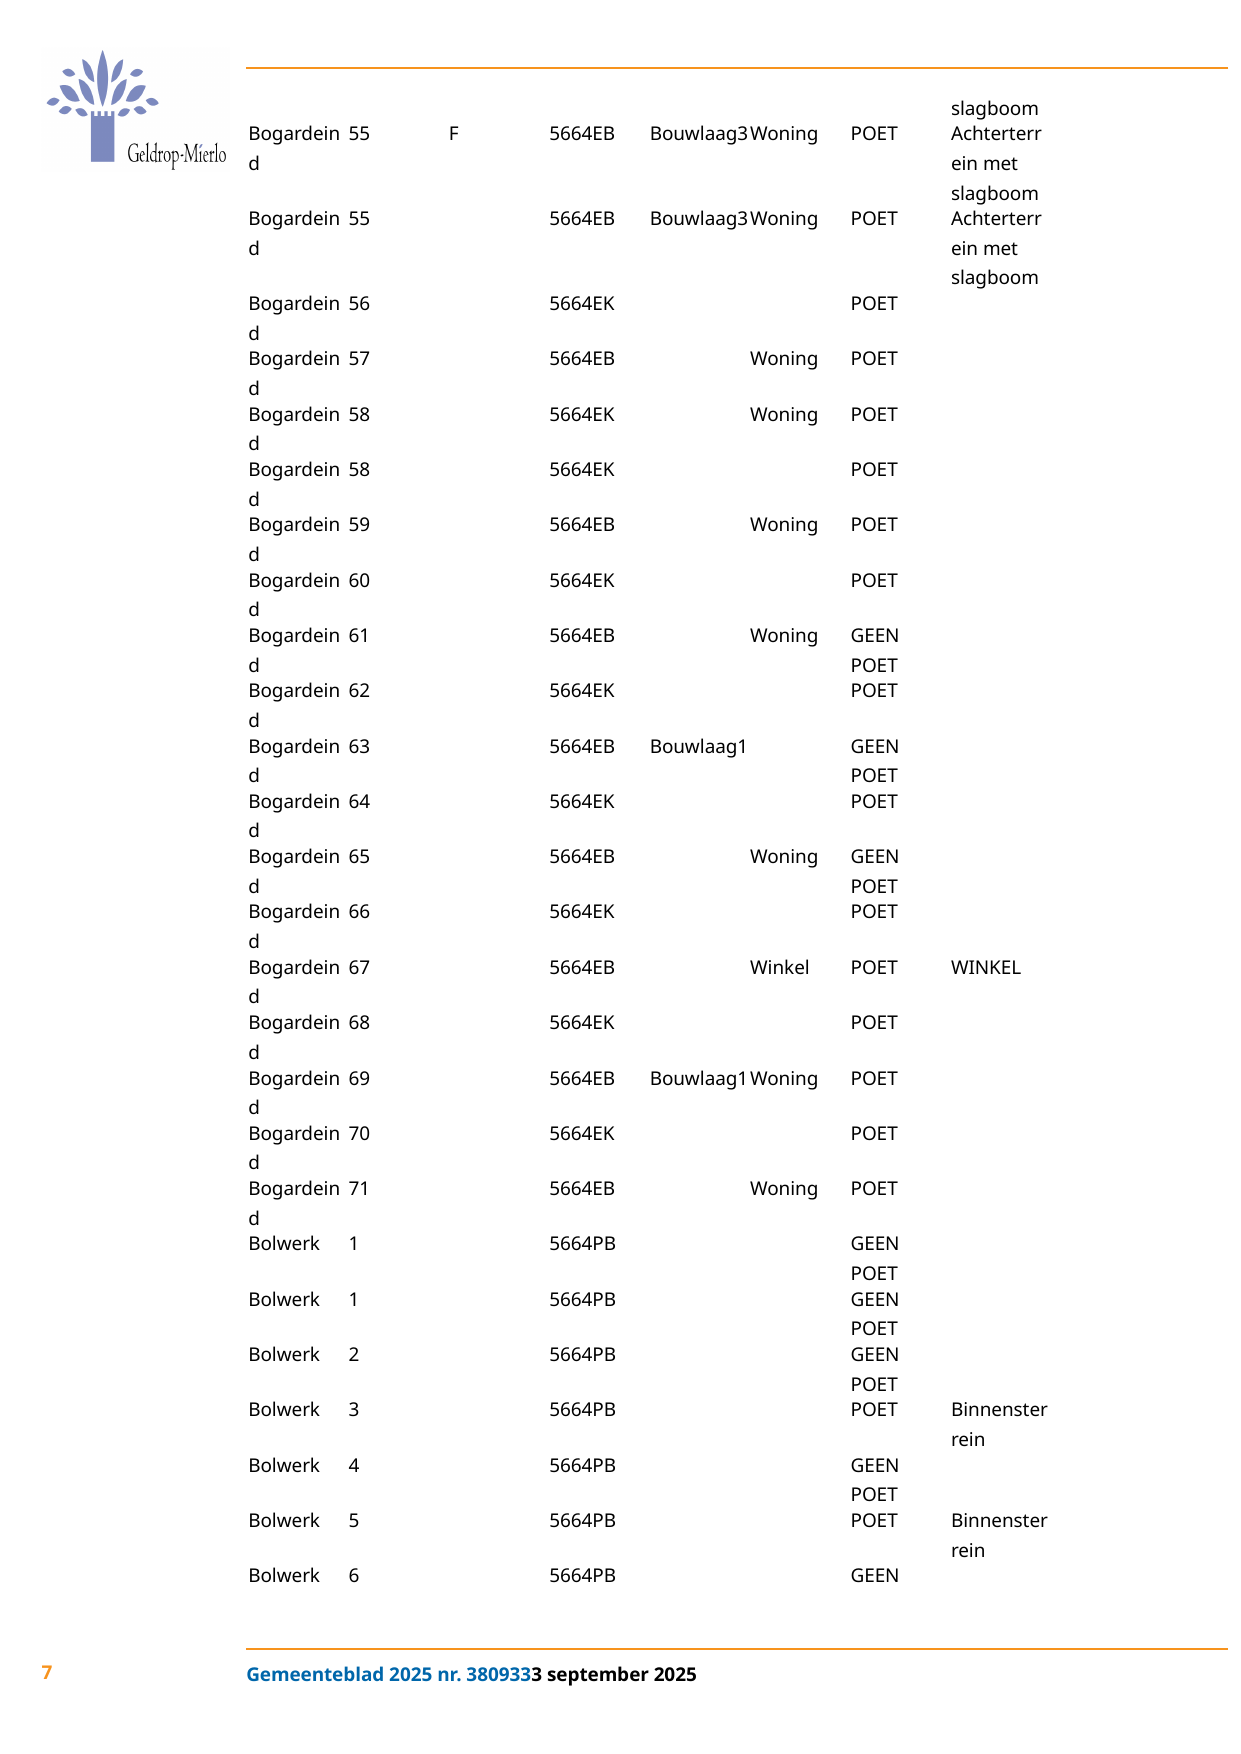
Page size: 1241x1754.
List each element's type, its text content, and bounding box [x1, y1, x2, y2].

table_cell 70 [348, 1120, 449, 1175]
table_cell 62 [348, 678, 449, 733]
table_cell 59 [348, 512, 449, 567]
table_cell [750, 1507, 850, 1562]
table_cell [449, 512, 549, 567]
table_cell POET [850, 1065, 951, 1120]
table_cell Woning [750, 205, 850, 290]
table_cell [449, 1009, 549, 1065]
table_cell [650, 678, 750, 733]
table_cell [549, 95, 649, 121]
table_cell GEEN POET [850, 733, 951, 788]
table_cell 5664EB [549, 121, 649, 205]
table_cell 3 [348, 1397, 449, 1452]
table_cell Woning [750, 844, 850, 899]
table_cell POET [850, 954, 951, 1009]
table_cell [449, 346, 549, 401]
table_cell Woning [750, 401, 850, 456]
table_cell 5664EB [549, 346, 649, 401]
table_cell 60 [348, 567, 449, 622]
table_cell 5664EK [549, 290, 649, 346]
table_cell [650, 1397, 750, 1452]
table_cell [951, 1175, 1051, 1231]
table_cell [951, 1286, 1051, 1341]
table_cell [248, 95, 348, 121]
table_cell [650, 954, 750, 1009]
table_cell 5664EK [549, 678, 649, 733]
table_cell 64 [348, 788, 449, 843]
table_cell 57 [348, 346, 449, 401]
table_cell [449, 1397, 549, 1452]
table_cell Bogardeind [248, 567, 348, 622]
table_cell Bolwerk [248, 1507, 348, 1562]
table_cell [650, 622, 750, 677]
table_cell [449, 899, 549, 954]
table_cell [750, 899, 850, 954]
table_cell [750, 1286, 850, 1341]
table_cell [750, 1231, 850, 1286]
table_cell GEEN POET [850, 1341, 951, 1397]
table_cell POET [850, 401, 951, 456]
table_cell POET [850, 1397, 951, 1452]
table_cell 5664EK [549, 567, 649, 622]
table_cell 66 [348, 899, 449, 954]
table_cell [650, 844, 750, 899]
table_cell POET [850, 678, 951, 733]
table_cell Bogardeind [248, 346, 348, 401]
table_cell 65 [348, 844, 449, 899]
table_cell [650, 456, 750, 512]
table_cell [951, 1231, 1051, 1286]
table_cell [650, 899, 750, 954]
table_cell GEEN POET [850, 1286, 951, 1341]
table_cell [449, 1452, 549, 1507]
table_cell [951, 401, 1051, 456]
table_cell Bogardeind [248, 954, 348, 1009]
table_cell Binnensterrein [951, 1397, 1051, 1452]
table_cell 67 [348, 954, 449, 1009]
table_cell 5664EK [549, 456, 649, 512]
table_cell [750, 678, 850, 733]
table_cell Binnensterrein [951, 1507, 1051, 1562]
table_cell [750, 290, 850, 346]
table_cell Bogardeind [248, 401, 348, 456]
table_cell [650, 1341, 750, 1397]
table_cell [650, 788, 750, 843]
table_cell Bolwerk [248, 1563, 348, 1588]
table_cell 2 [348, 1341, 449, 1397]
table_cell [951, 1065, 1051, 1120]
table_cell [951, 1563, 1051, 1588]
table_cell GEEN [850, 1563, 951, 1588]
table_cell [449, 1175, 549, 1231]
table_cell [951, 456, 1051, 512]
table_cell [650, 1231, 750, 1286]
table_cell 5664PB [549, 1341, 649, 1397]
table_cell [650, 567, 750, 622]
table_cell [449, 844, 549, 899]
table_cell Achterterrein met slagboom [951, 121, 1051, 205]
table_cell 71 [348, 1175, 449, 1231]
table_cell GEEN POET [850, 1231, 951, 1286]
table_cell Woning [750, 512, 850, 567]
table_cell Bogardeind [248, 788, 348, 843]
table_cell [951, 567, 1051, 622]
table_cell 5664EK [549, 401, 649, 456]
table_cell 5664EB [549, 844, 649, 899]
table_cell [750, 1397, 850, 1452]
table_cell [750, 1563, 850, 1588]
table_cell POET [850, 1175, 951, 1231]
table_cell [750, 456, 850, 512]
table_cell [650, 512, 750, 567]
table_cell GEEN POET [850, 622, 951, 677]
table_cell Woning [750, 1065, 850, 1120]
table_cell [750, 1120, 850, 1175]
table_cell [850, 95, 951, 121]
table_cell 5664EB [549, 205, 649, 290]
table_cell [750, 567, 850, 622]
table_cell 5664EB [549, 1175, 649, 1231]
table_cell [951, 512, 1051, 567]
table_cell [449, 678, 549, 733]
table_cell GEEN POET [850, 1452, 951, 1507]
table_cell Bogardeind [248, 733, 348, 788]
table_cell Bogardeind [248, 622, 348, 677]
table_cell Winkel [750, 954, 850, 1009]
table_cell [650, 1286, 750, 1341]
table_cell [449, 954, 549, 1009]
table_cell Woning [750, 1175, 850, 1231]
table_cell Bogardeind [248, 456, 348, 512]
table_cell [449, 788, 549, 843]
table_cell [951, 1120, 1051, 1175]
table_cell 5664PB [549, 1563, 649, 1588]
table_cell 1 [348, 1286, 449, 1341]
table_cell 63 [348, 733, 449, 788]
table_cell POET [850, 567, 951, 622]
table_cell [449, 205, 549, 290]
table_cell Bolwerk [248, 1397, 348, 1452]
table_cell [951, 733, 1051, 788]
table_cell [650, 1452, 750, 1507]
table_cell 5664PB [549, 1231, 649, 1286]
table_cell [650, 1507, 750, 1562]
table_cell Bogardeind [248, 512, 348, 567]
table_cell [951, 844, 1051, 899]
table_cell Bouwlaag1 [650, 733, 750, 788]
table_cell 6 [348, 1563, 449, 1588]
table_cell POET [850, 456, 951, 512]
table_cell [449, 401, 549, 456]
table_cell POET [850, 512, 951, 567]
table_cell Bolwerk [248, 1452, 348, 1507]
table_cell [449, 1341, 549, 1397]
table_cell [449, 733, 549, 788]
table_cell 5664EB [549, 733, 649, 788]
table_cell [951, 622, 1051, 677]
table_cell POET [850, 788, 951, 843]
table_cell [449, 456, 549, 512]
table_cell [750, 1341, 850, 1397]
table_cell 5664PB [549, 1286, 649, 1341]
table_cell 68 [348, 1009, 449, 1065]
table_cell POET [850, 346, 951, 401]
table_cell POET [850, 205, 951, 290]
table_cell POET [850, 1120, 951, 1175]
table_cell [348, 95, 449, 121]
table_cell Bouwlaag1 [650, 1065, 750, 1120]
table_cell [650, 1563, 750, 1588]
table_cell 5664PB [549, 1397, 649, 1452]
table_cell Bogardeind [248, 899, 348, 954]
table_cell 5664EK [549, 1120, 649, 1175]
table_cell 5 [348, 1507, 449, 1562]
table_cell 56 [348, 290, 449, 346]
table_cell Woning [750, 121, 850, 205]
table_cell Bogardeind [248, 121, 348, 205]
table_cell Bolwerk [248, 1286, 348, 1341]
table_cell POET [850, 290, 951, 346]
table_cell [650, 1175, 750, 1231]
table_cell Woning [750, 622, 850, 677]
table_cell Bogardeind [248, 1009, 348, 1065]
table_cell WINKEL [951, 954, 1051, 1009]
table_cell Bogardeind [248, 1175, 348, 1231]
table_cell [449, 1507, 549, 1562]
table_cell [750, 733, 850, 788]
table_cell Bogardeind [248, 1065, 348, 1120]
table_cell [650, 1120, 750, 1175]
table_cell 5664EB [549, 512, 649, 567]
table_cell 69 [348, 1065, 449, 1120]
table_cell [449, 1120, 549, 1175]
table_cell 5664PB [549, 1507, 649, 1562]
table_cell [650, 401, 750, 456]
table_cell 58 [348, 456, 449, 512]
table_cell [650, 346, 750, 401]
table_cell Woning [750, 346, 850, 401]
table_cell 61 [348, 622, 449, 677]
table_cell 5664PB [549, 1452, 649, 1507]
table_cell 5664EB [549, 1065, 649, 1120]
table_cell 5664EK [549, 1009, 649, 1065]
table_cell [449, 290, 549, 346]
table_cell [449, 1286, 549, 1341]
table_cell GEEN POET [850, 844, 951, 899]
table_cell [951, 1009, 1051, 1065]
table_cell [951, 1341, 1051, 1397]
table_cell Bolwerk [248, 1341, 348, 1397]
table_cell POET [850, 121, 951, 205]
table_cell [951, 678, 1051, 733]
table_cell 5664EK [549, 788, 649, 843]
table_cell [750, 1452, 850, 1507]
table_cell [449, 622, 549, 677]
table_cell [951, 346, 1051, 401]
table_cell POET [850, 899, 951, 954]
table_cell F [449, 121, 549, 205]
table_cell [449, 1231, 549, 1286]
table_cell [449, 1563, 549, 1588]
table_cell Bouwlaag3 [650, 121, 750, 205]
table_cell 5664EB [549, 954, 649, 1009]
table_cell [650, 1009, 750, 1065]
table_cell Bogardeind [248, 290, 348, 346]
table_cell [951, 788, 1051, 843]
table_cell [951, 1452, 1051, 1507]
table_cell 5664EB [549, 622, 649, 677]
table_cell [750, 788, 850, 843]
table_cell [449, 95, 549, 121]
table_cell [650, 95, 750, 121]
table_cell 4 [348, 1452, 449, 1507]
table_cell [650, 290, 750, 346]
table_cell Bogardeind [248, 205, 348, 290]
table_cell [951, 899, 1051, 954]
table_cell [449, 567, 549, 622]
table_cell Bogardeind [248, 678, 348, 733]
table_cell slagboom [951, 95, 1051, 121]
table_cell [750, 95, 850, 121]
table_cell 58 [348, 401, 449, 456]
table_cell Bogardeind [248, 1120, 348, 1175]
table_cell 55 [348, 205, 449, 290]
table_cell Achterterrein met slagboom [951, 205, 1051, 290]
table_cell POET [850, 1009, 951, 1065]
picture [41, 47, 231, 172]
table_cell Bolwerk [248, 1231, 348, 1286]
table_cell 1 [348, 1231, 449, 1286]
table_cell [951, 290, 1051, 346]
table_cell 5664EK [549, 899, 649, 954]
table_cell [750, 1009, 850, 1065]
table_cell Bogardeind [248, 844, 348, 899]
table_cell POET [850, 1507, 951, 1562]
table_cell Bouwlaag3 [650, 205, 750, 290]
table_cell [449, 1065, 549, 1120]
table_cell 55 [348, 121, 449, 205]
